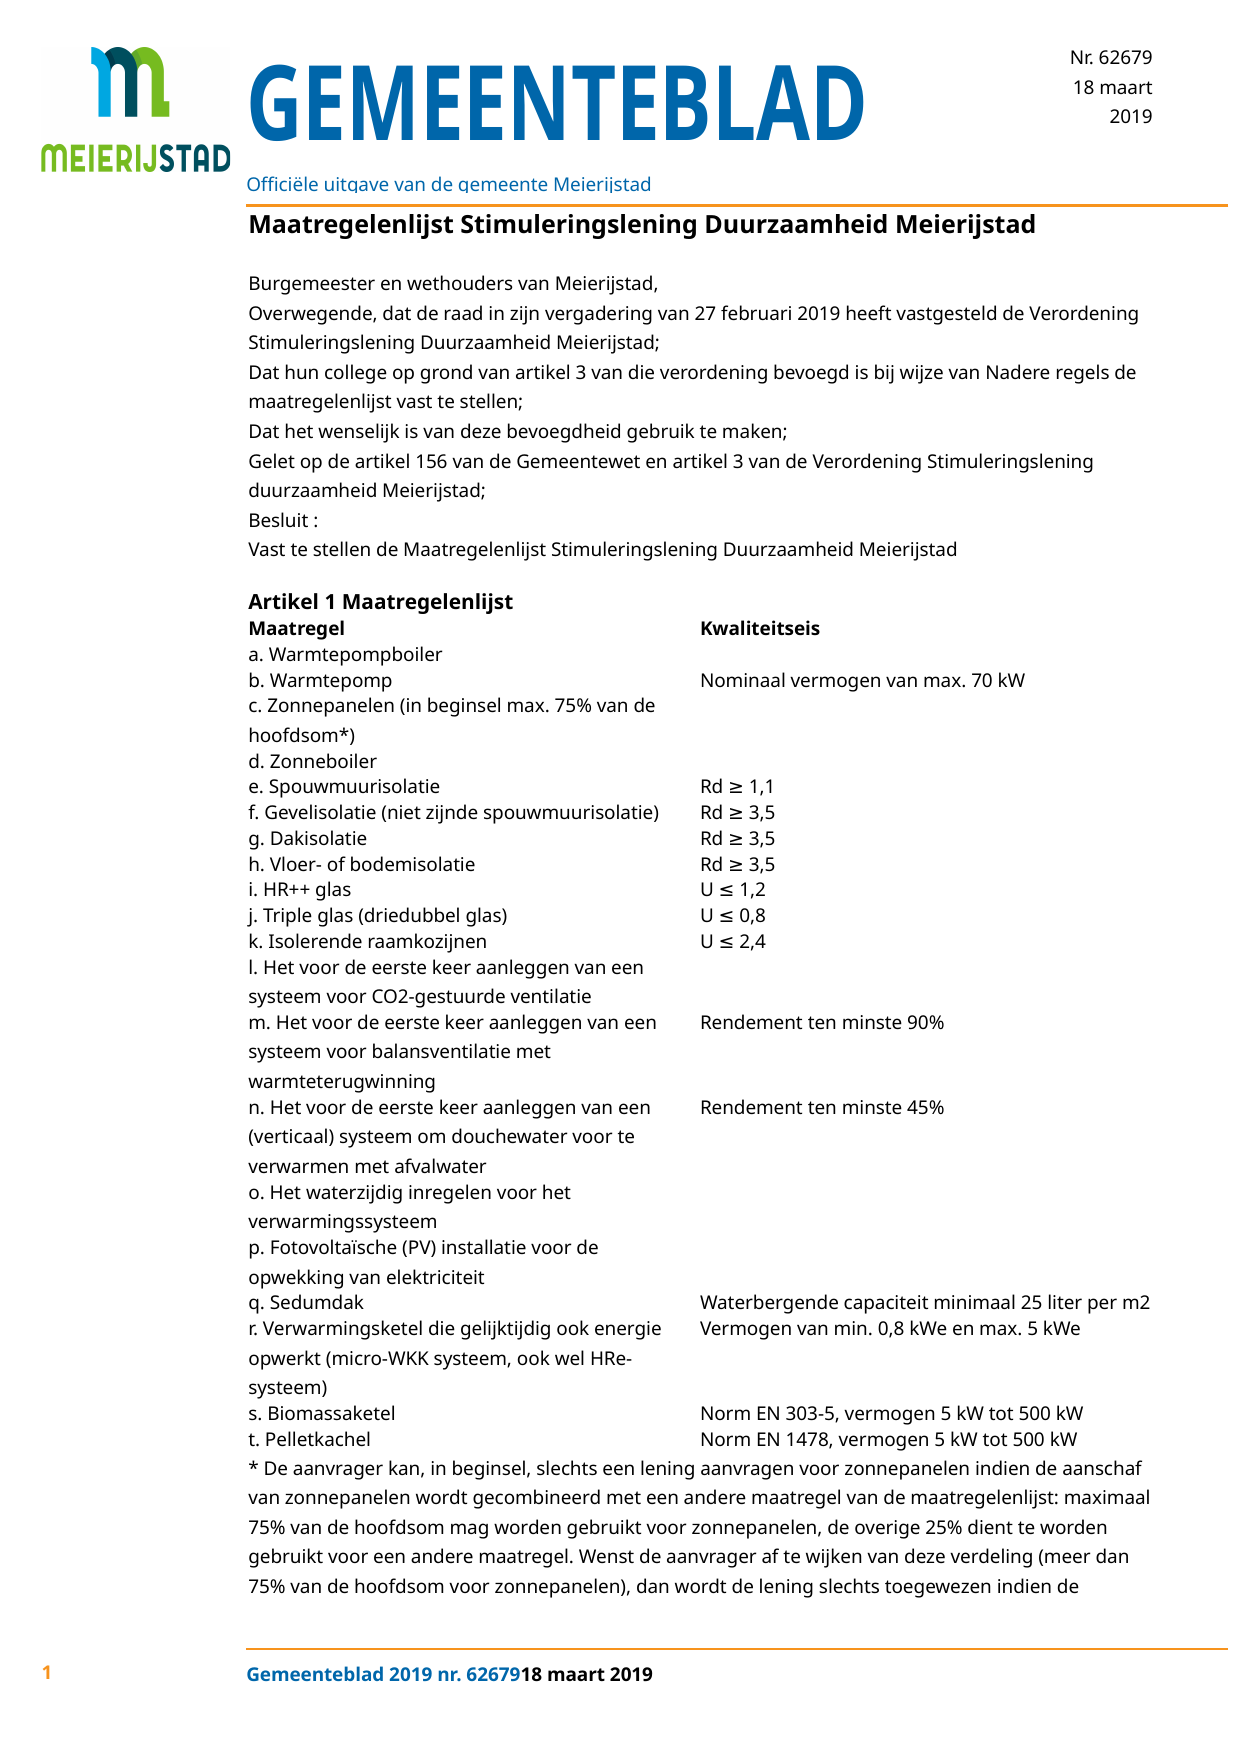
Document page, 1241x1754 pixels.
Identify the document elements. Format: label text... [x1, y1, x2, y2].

table_cell Nominaal vermogen van max. 70 kW [700, 667, 1152, 693]
text Gelet op de artikel 156 van de Gemeentewet en artikel 3 van de Verordening Stimuleringslening duurzaamheid Meierijstad; [248, 448, 1152, 503]
table_cell a. Warmtepompboiler [248, 641, 700, 667]
table_cell o. Het waterzijdig inregelen voor het verwarmingssysteem [248, 1179, 700, 1234]
table_cell n. Het voor de eerste keer aanleggen van een (verticaal) systeem om douchewater voor te verwarmen met afvalwater [248, 1094, 700, 1179]
table_cell f. Gevelisolatie (niet zijnde spouwmuurisolatie) [248, 800, 700, 825]
table_cell s. Biomassaketel [248, 1400, 700, 1426]
text Dat het wenselijk is van deze bevoegdheid gebruik te maken; [248, 418, 1152, 444]
table_cell r. Verwarmingsketel die gelijktijdig ook energie opwerkt (micro-WKK systeem, ook wel HRe-systeem) [248, 1315, 700, 1400]
table_cell [700, 1234, 1152, 1289]
text Maatregelenlijst Stimuleringslening Duurzaamheid Meierijstad [248, 207, 1152, 241]
table_cell Vermogen van min. 0,8 kWe en max. 5 kWe [700, 1315, 1152, 1400]
table_cell Rd ≥ 1,1 [700, 774, 1152, 799]
table_cell l. Het voor de eerste keer aanleggen van een systeem voor CO2-gestuurde ventilatie [248, 954, 700, 1009]
table_cell U ≤ 2,4 [700, 928, 1152, 954]
table_cell Rendement ten minste 45% [700, 1094, 1152, 1179]
table_cell Norm EN 1478, vermogen 5 kW tot 500 kW [700, 1426, 1152, 1452]
table_cell p. Fotovoltaïsche (PV) installatie voor de opwekking van elektriciteit [248, 1234, 700, 1289]
table_cell [700, 693, 1152, 748]
table_cell Rd ≥ 3,5 [700, 800, 1152, 825]
table_cell t. Pelletkachel [248, 1426, 700, 1452]
table_cell h. Vloer- of bodemisolatie [248, 851, 700, 877]
table_cell c. Zonnepanelen (in beginsel max. 75% van de hoofdsom*) [248, 693, 700, 748]
table_cell [700, 954, 1152, 1009]
table_cell U ≤ 0,8 [700, 903, 1152, 928]
picture [41, 47, 231, 172]
table_cell Waterbergende capaciteit minimaal 25 liter per m2 [700, 1290, 1152, 1315]
table_cell i. HR++ glas [248, 877, 700, 902]
table_cell e. Spouwmuurisolatie [248, 774, 700, 799]
table_cell g. Dakisolatie [248, 825, 700, 851]
table_cell q. Sedumdak [248, 1290, 700, 1315]
table_cell k. Isolerende raamkozijnen [248, 928, 700, 954]
table_cell Rd ≥ 3,5 [700, 851, 1152, 877]
table_cell [700, 1179, 1152, 1234]
text Besluit : [248, 507, 1152, 533]
table_cell m. Het voor de eerste keer aanleggen van een systeem voor balansventilatie met warmteterugwinning [248, 1009, 700, 1094]
table_cell d. Zonneboiler [248, 748, 700, 774]
table_header Maatregel [248, 616, 700, 641]
text Overwegende, dat de raad in zijn vergadering van 27 februari 2019 heeft vastgesteld de Verordening Stimuleringslening Duurzaamheid Meierijstad; [248, 300, 1152, 355]
table_cell U ≤ 1,2 [700, 877, 1152, 902]
text Dat hun college op grond van artikel 3 van die verordening bevoegd is bij wijze van Nadere regels de maatregelenlijst vast te stellen; [248, 359, 1152, 414]
text Burgemeester en wethouders van Meierijstad, [248, 270, 1152, 296]
table_cell j. Triple glas (driedubbel glas) [248, 903, 700, 928]
text Vast te stellen de Maatregelenlijst Stimuleringslening Duurzaamheid Meierijstad [248, 537, 1152, 562]
table_cell [700, 641, 1152, 667]
table_cell b. Warmtepomp [248, 667, 700, 693]
table_cell [700, 748, 1152, 774]
text Artikel 1 Maatregelenlijst [248, 587, 1152, 615]
table_cell Rendement ten minste 90% [700, 1009, 1152, 1094]
text * De aanvrager kan, in beginsel, slechts een lening aanvragen voor zonnepanelen indien de aanschaf van zonnepanelen wordt gecombineerd met een andere maatregel van de maatregelenlijst: maximaal 75% van de hoofdsom mag worden gebruikt voor zonnepanelen, de overige 25% dient te worden gebruikt voor een andere maatregel. Wenst de aanvrager af te wijken van deze verdeling (meer dan 75% van de hoofdsom voor zonnepanelen), dan wordt de lening slechts toegewezen indien de [248, 1455, 1152, 1599]
table_cell Norm EN 303-5, vermogen 5 kW tot 500 kW [700, 1400, 1152, 1426]
table_cell Rd ≥ 3,5 [700, 825, 1152, 851]
table_header Kwaliteitseis [700, 616, 1152, 641]
